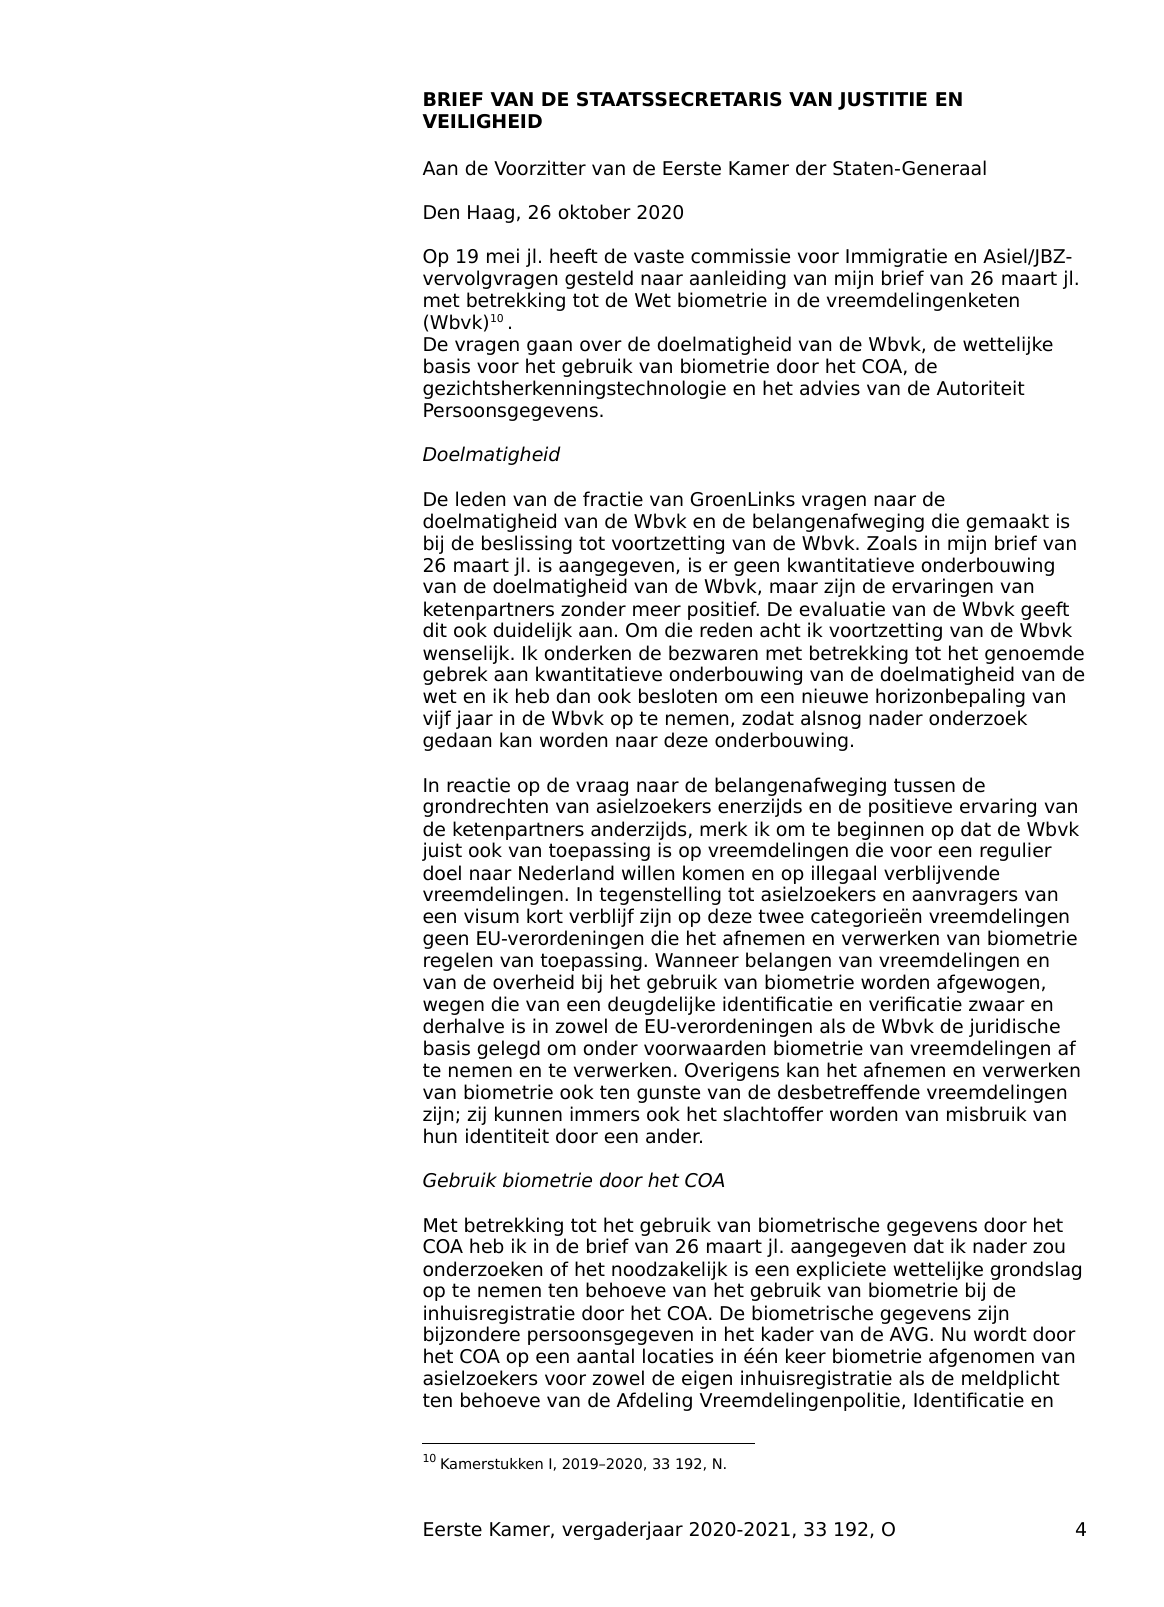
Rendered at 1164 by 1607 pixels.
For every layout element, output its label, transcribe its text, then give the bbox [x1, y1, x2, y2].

text De leden van de fractie van GroenLinks vragen naar de doelmatigheid van de Wbvk en de belangenafweging die gemaakt is bij de beslissing tot voortzetting van de Wbvk. Zoals in mijn brief van 26 maart jl. is aangegeven, is er geen kwantitatieve onderbouwing van de doelmatigheid van de Wbvk, maar zijn de ervaringen van ketenpartners zonder meer positief. De evaluatie van de Wbvk geeft dit ook duidelijk aan. Om die reden acht ik voortzetting van de Wbvk wenselijk. Ik onderken de bezwaren met betrekking tot het genoemde gebrek aan kwantitatieve onderbouwing van de doelmatigheid van de wet en ik heb dan ook besloten om een nieuwe horizonbepaling van vijf jaar in de Wbvk op te nemen, zodat alsnog nader onderzoek gedaan kan worden naar deze onderbouwing. [422, 488, 1087, 752]
text Aan de Voorzitter van de Eerste Kamer der Staten-Generaal [422, 158, 1087, 180]
text Met betrekking tot het gebruik van biometrische gegevens door het COA heb ik in de brief van 26 maart jl. aangegeven dat ik nader zou onderzoeken of het noodzakelijk is een expliciete wettelijke grondslag op te nemen ten behoeve van het gebruik van biometrie bij de inhuisregistratie door het COA. De biometrische gegevens zijn bijzondere persoonsgegeven in het kader van de AVG. Nu wordt door het COA op een aantal locaties in één keer biometrie afgenomen van asielzoekers voor zowel de eigen inhuisregistratie als de meldplicht ten behoeve van de Afdeling Vreemdelingenpolitie, Identificatie en [422, 1214, 1087, 1412]
text Kamerstukken I, 2019–2020, 33 192, N. [422, 1452, 1087, 1474]
text De vragen gaan over de doelmatigheid van de Wbvk, de wettelijke basis voor het gebruik van biometrie door het COA, de gezichtsherkenningstechnologie en het advies van de Autoriteit Persoonsgegevens. [422, 334, 1087, 422]
text Op 19 mei jl. heeft de vaste commissie voor Immigratie en Asiel/JBZ- vervolgvragen gesteld naar aanleiding van mijn brief van 26 maart jl. met betrekking tot de Wet biometrie in de vreemdelingenketen (Wbvk). [422, 246, 1087, 334]
subtitle Gebruik biometrie door het COA [422, 1170, 1087, 1192]
subtitle BRIEF VAN DE STAATSSECRETARIS VAN JUSTITIE EN VEILIGHEID [422, 89, 1087, 133]
text Den Haag, 26 oktober 2020 [422, 202, 1087, 224]
subtitle Doelmatigheid [422, 444, 1087, 466]
text In reactie op de vraag naar de belangenafweging tussen de grondrechten van asielzoekers enerzijds en de positieve ervaring van de ketenpartners anderzijds, merk ik om te beginnen op dat de Wbvk juist ook van toepassing is op vreemdelingen die voor een regulier doel naar Nederland willen komen en op illegaal verblijvende vreemdelingen. In tegenstelling tot asielzoekers en aanvragers van een visum kort verblijf zijn op deze twee categorieën vreemdelingen geen EU-verordeningen die het afnemen en verwerken van biometrie regelen van toepassing. Wanneer belangen van vreemdelingen en van de overheid bij het gebruik van biometrie worden afgewogen, wegen die van een deugdelijke identificatie en verificatie zwaar en derhalve is in zowel de EU-verordeningen als de Wbvk de juridische basis gelegd om onder voorwaarden biometrie van vreemdelingen af te nemen en te verwerken. Overigens kan het afnemen en verwerken van biometrie ook ten gunste van de desbetreffende vreemdelingen zijn; zij kunnen immers ook het slachtoffer worden van misbruik van hun identiteit door een ander. [422, 774, 1087, 1148]
